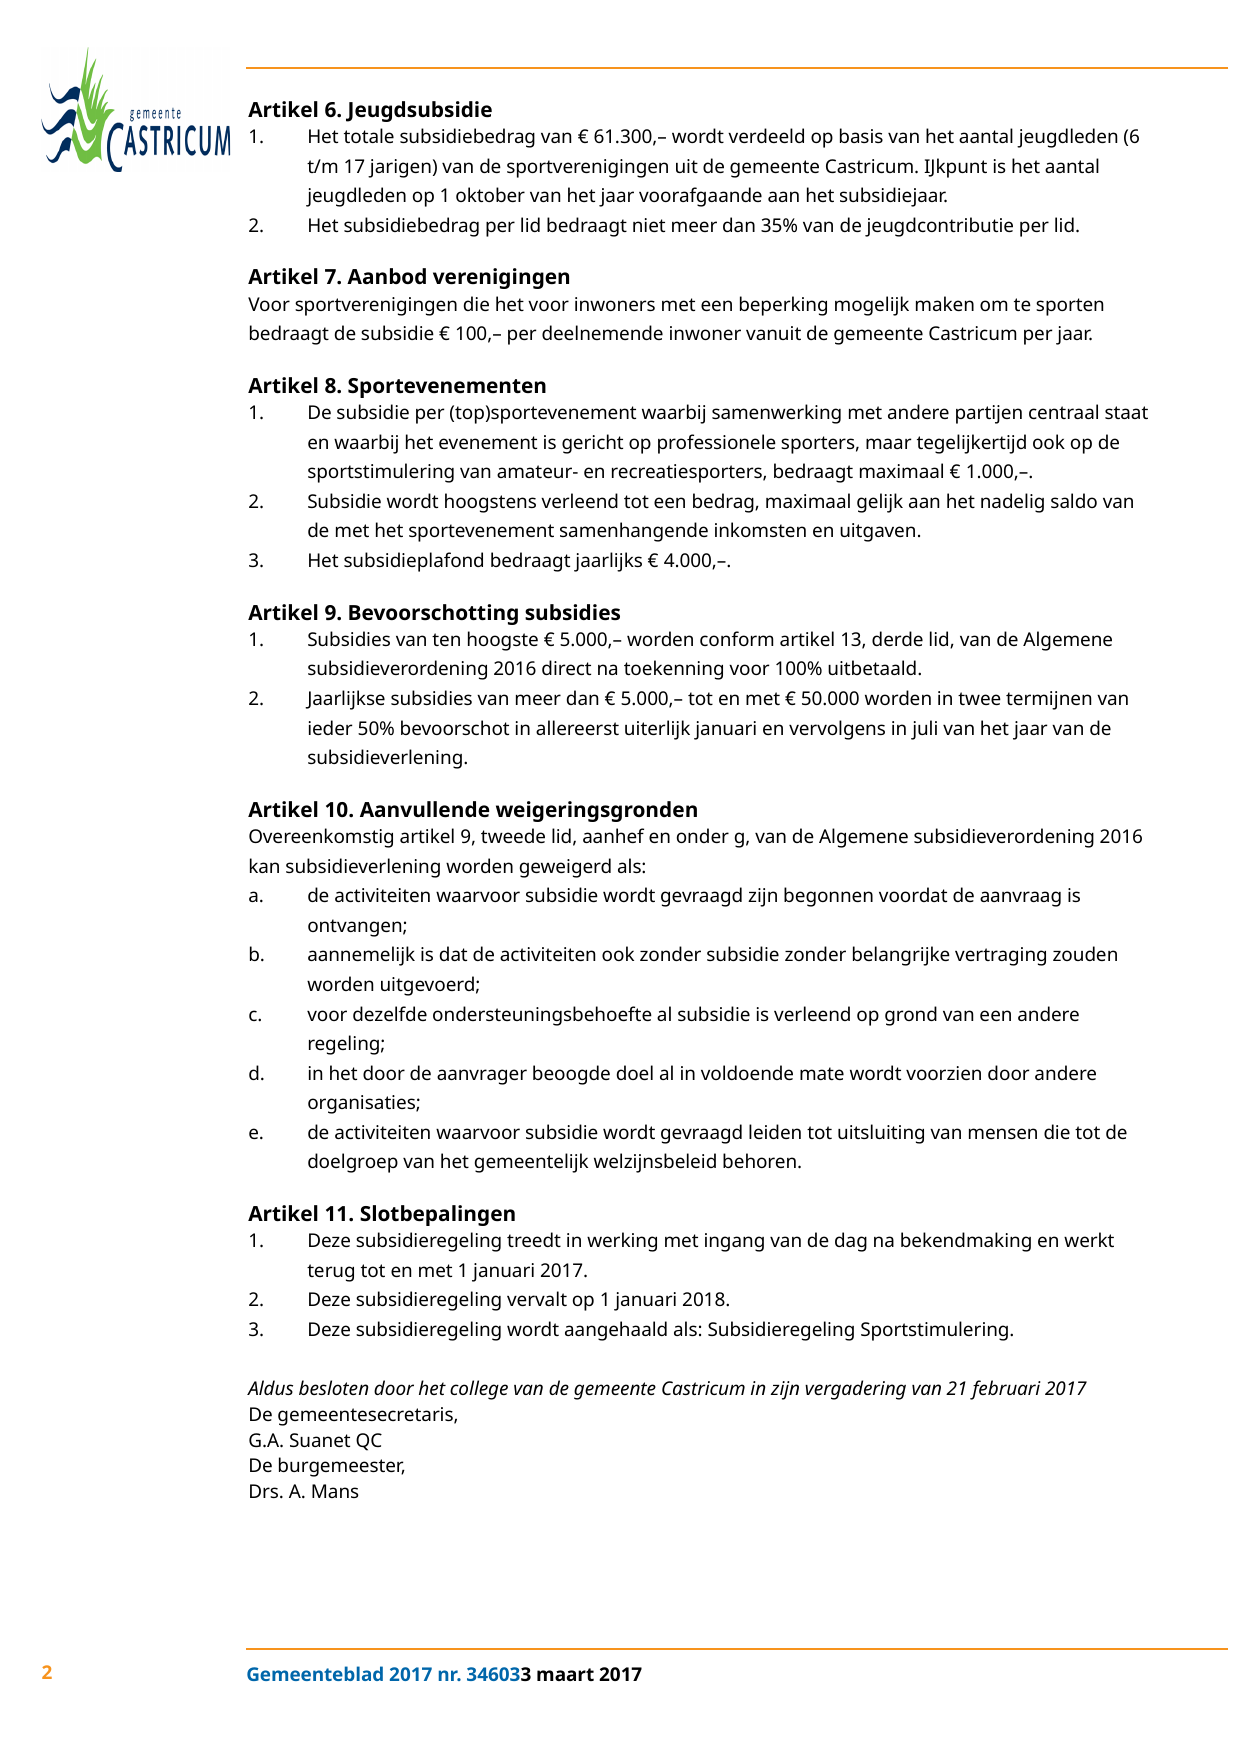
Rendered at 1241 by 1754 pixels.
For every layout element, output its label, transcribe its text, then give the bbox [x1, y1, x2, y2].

text Drs. A. Mans [248, 1478, 1152, 1504]
list Deze subsidieregeling treedt in werking met ingang van de dag na bekendmaking en werkt terug tot en met 1 januari 2017. [248, 1227, 1152, 1283]
list Het subsidiebedrag per lid bedraagt niet meer dan 35% van de jeugdcontributie per lid. [248, 212, 1152, 238]
list Jaarlijkse subsidies van meer dan € 5.000,– tot en met € 50.000 worden in twee termijnen van ieder 50% bevoorschot in allereerst uiterlijk januari en vervolgens in juli van het jaar van de subsidieverlening. [248, 685, 1152, 770]
list voor dezelfde ondersteuningsbehoefte al subsidie is verleend op grond van een andere regeling; [248, 1001, 1152, 1056]
text G.A. Suanet QC [248, 1427, 1152, 1453]
text Overeenkomstig artikel 9, tweede lid, aanhef en onder g, van de Algemene subsidieverordening 2016 kan subsidieverlening worden geweigerd als: [248, 823, 1152, 878]
list de activiteiten waarvoor subsidie wordt gevraagd leiden tot uitsluiting van mensen die tot de doelgroep van het gemeentelijk welzijnsbeleid behoren. [248, 1119, 1152, 1174]
list Subsidies van ten hoogste € 5.000,– worden conform artikel 13, derde lid, van de Algemene subsidieverordening 2016 direct na toekenning voor 100% uitbetaald. [248, 626, 1152, 681]
picture [41, 47, 231, 172]
list de activiteiten waarvoor subsidie wordt gevraagd zijn begonnen voordat de aanvraag is ontvangen; [248, 882, 1152, 938]
list Subsidie wordt hoogstens verleend tot een bedrag, maximaal gelijk aan het nadelig saldo van de met het sportevenement samenhangende inkomsten en uitgaven. [248, 488, 1152, 543]
list Deze subsidieregeling vervalt op 1 januari 2018. [248, 1287, 1152, 1312]
list Deze subsidieregeling wordt aangehaald als: Subsidieregeling Sportstimulering. [248, 1316, 1152, 1342]
text Artikel 11. Slotbepalingen [248, 1199, 1152, 1227]
list in het door de aanvrager beoogde doel al in voldoende mate wordt voorzien door andere organisaties; [248, 1060, 1152, 1115]
list Het subsidieplafond bedraagt jaarlijks € 4.000,–. [248, 547, 1152, 573]
list Het totale subsidiebedrag van € 61.300,– wordt verdeeld op basis van het aantal jeugdleden (6 t/m 17 jarigen) van de sportverenigingen uit de gemeente Castricum. IJkpunt is het aantal jeugdleden op 1 oktober van het jaar voorafgaande aan het subsidiejaar. [248, 123, 1152, 208]
text Aldus besloten door het college van de gemeente Castricum in zijn vergadering van 21 februari 2017 [248, 1375, 1152, 1401]
text Artikel 8. Sportevenementen [248, 371, 1152, 399]
text De gemeentesecretaris, [248, 1401, 1152, 1427]
text Voor sportverenigingen die het voor inwoners met een beperking mogelijk maken om te sporten bedraagt de subsidie € 100,– per deelnemende inwoner vanuit de gemeente Castricum per jaar. [248, 291, 1152, 346]
list De subsidie per (top)sportevenement waarbij samenwerking met andere partijen centraal staat en waarbij het evenement is gericht op professionele sporters, maar tegelijkertijd ook op de sportstimulering van amateur- en recreatiesporters, bedraagt maximaal € 1.000,–. [248, 399, 1152, 484]
text Artikel 6. Jeugdsubsidie [248, 95, 1152, 123]
text Artikel 7. Aanbod verenigingen [248, 262, 1152, 291]
list aannemelijk is dat de activiteiten ook zonder subsidie zonder belangrijke vertraging zouden worden uitgevoerd; [248, 942, 1152, 997]
text De burgemeester, [248, 1453, 1152, 1478]
text Artikel 10. Aanvullende weigeringsgronden [248, 795, 1152, 823]
text Artikel 9. Bevoorschotting subsidies [248, 598, 1152, 626]
